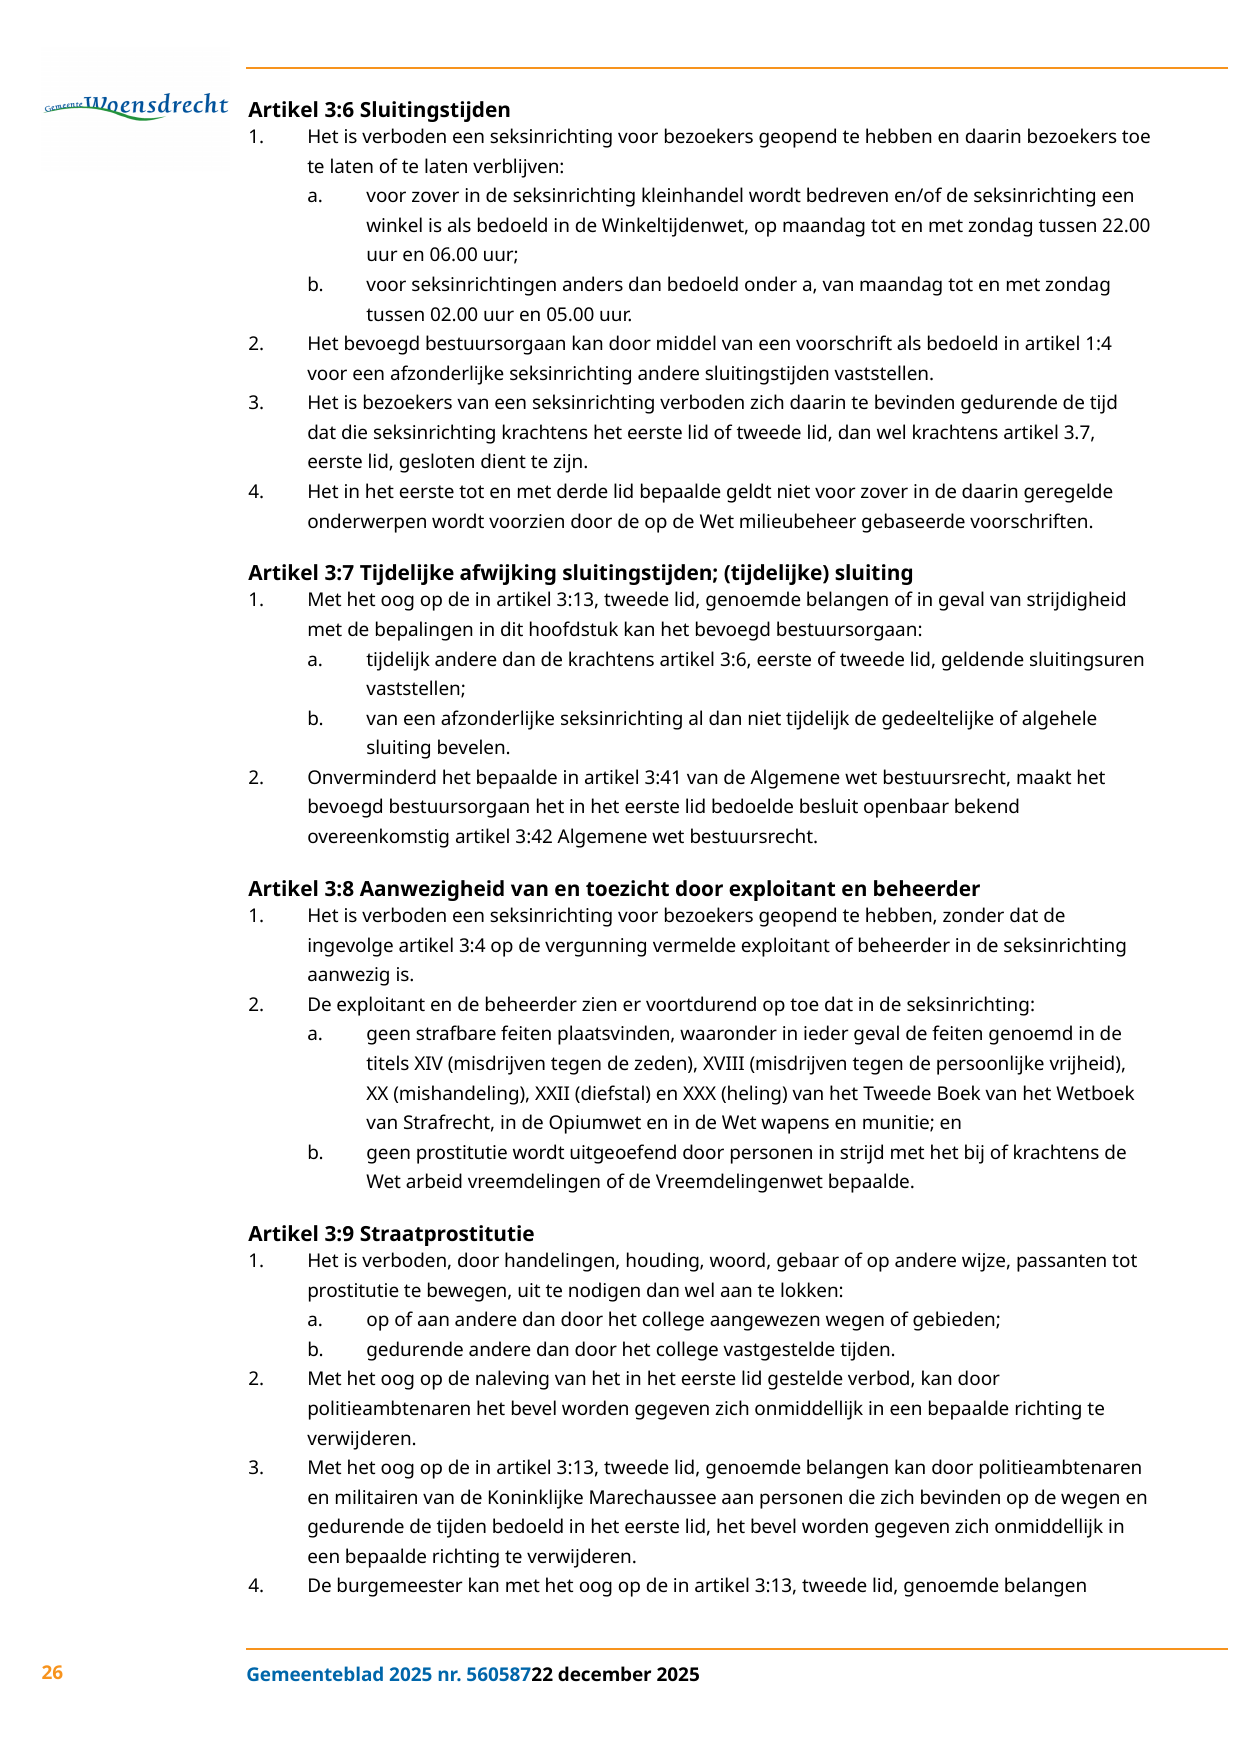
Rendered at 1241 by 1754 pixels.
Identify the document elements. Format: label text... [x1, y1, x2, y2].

list De burgemeester kan met het oog op de in artikel 3:13, tweede lid, genoemde belangen [248, 1573, 1152, 1598]
list voor seksinrichtingen anders dan bedoeld onder a, van maandag tot en met zondag tussen 02.00 uur en 05.00 uur. [307, 271, 1152, 326]
list Met het oog op de in artikel 3:13, tweede lid, genoemde belangen of in geval van strijdigheid met de bepalingen in dit hoofdstuk kan het bevoegd bestuursorgaan: [248, 587, 1152, 642]
picture [41, 47, 231, 172]
list van een afzonderlijke seksinrichting al dan niet tijdelijk de gedeeltelijke of algehele sluiting bevelen. [307, 705, 1152, 760]
list De exploitant en de beheerder zien er voortdurend op toe dat in de seksinrichting: [248, 991, 1152, 1017]
list op of aan andere dan door het college aangewezen wegen of gebieden; [307, 1306, 1152, 1332]
list geen strafbare feiten plaatsvinden, waaronder in ieder geval de feiten genoemd in de titels XIV (misdrijven tegen de zeden), XVIII (misdrijven tegen de persoonlijke vrijheid), XX (mishandeling), XXII (diefstal) en XXX (heling) van het Tweede Boek van het Wetboek van Strafrecht, in de Opiumwet en in de Wet wapens en munitie; en [307, 1021, 1152, 1135]
text Artikel 3:9 Straatprostitutie [248, 1219, 1152, 1247]
list gedurende andere dan door het college vastgestelde tijden. [307, 1336, 1152, 1362]
list Het is bezoekers van een seksinrichting verboden zich daarin te bevinden gedurende de tijd dat die seksinrichting krachtens het eerste lid of tweede lid, dan wel krachtens artikel 3.7, eerste lid, gesloten dient te zijn. [248, 389, 1152, 474]
list Het in het eerste tot en met derde lid bepaalde geldt niet voor zover in de daarin geregelde onderwerpen wordt voorzien door de op de Wet milieubeheer gebaseerde voorschriften. [248, 478, 1152, 533]
list Het is verboden, door handelingen, houding, woord, gebaar of op andere wijze, passanten tot prostitutie te bewegen, uit te nodigen dan wel aan te lokken: [248, 1247, 1152, 1303]
list Het is verboden een seksinrichting voor bezoekers geopend te hebben, zonder dat de ingevolge artikel 3:4 op de vergunning vermelde exploitant of beheerder in de seksinrichting aanwezig is. [248, 902, 1152, 987]
list geen prostitutie wordt uitgeoefend door personen in strijd met het bij of krachtens de Wet arbeid vreemdelingen of de Vreemdelingenwet bepaalde. [307, 1139, 1152, 1194]
list Het bevoegd bestuursorgaan kan door middel van een voorschrift als bedoeld in artikel 1:4 voor een afzonderlijke seksinrichting andere sluitingstijden vaststellen. [248, 330, 1152, 386]
list Het is verboden een seksinrichting voor bezoekers geopend te hebben en daarin bezoekers toe te laten of te laten verblijven: [248, 123, 1152, 178]
text Artikel 3:7 Tijdelijke afwijking sluitingstijden; (tijdelijke) sluiting [248, 558, 1152, 587]
list voor zover in de seksinrichting kleinhandel wordt bedreven en/of de seksinrichting een winkel is als bedoeld in de Winkeltijdenwet, op maandag tot en met zondag tussen 22.00 uur en 06.00 uur; [307, 182, 1152, 267]
list Met het oog op de in artikel 3:13, tweede lid, genoemde belangen kan door politieambtenaren en militairen van de Koninklijke Marechaussee aan personen die zich bevinden op de wegen en gedurende de tijden bedoeld in het eerste lid, het bevel worden gegeven zich onmiddellijk in een bepaalde richting te verwijderen. [248, 1454, 1152, 1569]
list Onverminderd het bepaalde in artikel 3:41 van de Algemene wet bestuursrecht, maakt het bevoegd bestuursorgaan het in het eerste lid bedoelde besluit openbaar bekend overeenkomstig artikel 3:42 Algemene wet bestuursrecht. [248, 764, 1152, 849]
text Artikel 3:6 Sluitingstijden [248, 95, 1152, 123]
list tijdelijk andere dan de krachtens artikel 3:6, eerste of tweede lid, geldende sluitingsuren vaststellen; [307, 646, 1152, 701]
text Artikel 3:8 Aanwezigheid van en toezicht door exploitant en beheerder [248, 874, 1152, 902]
list Met het oog op de naleving van het in het eerste lid gestelde verbod, kan door politieambtenaren het bevel worden gegeven zich onmiddellijk in een bepaalde richting te verwijderen. [248, 1366, 1152, 1451]
